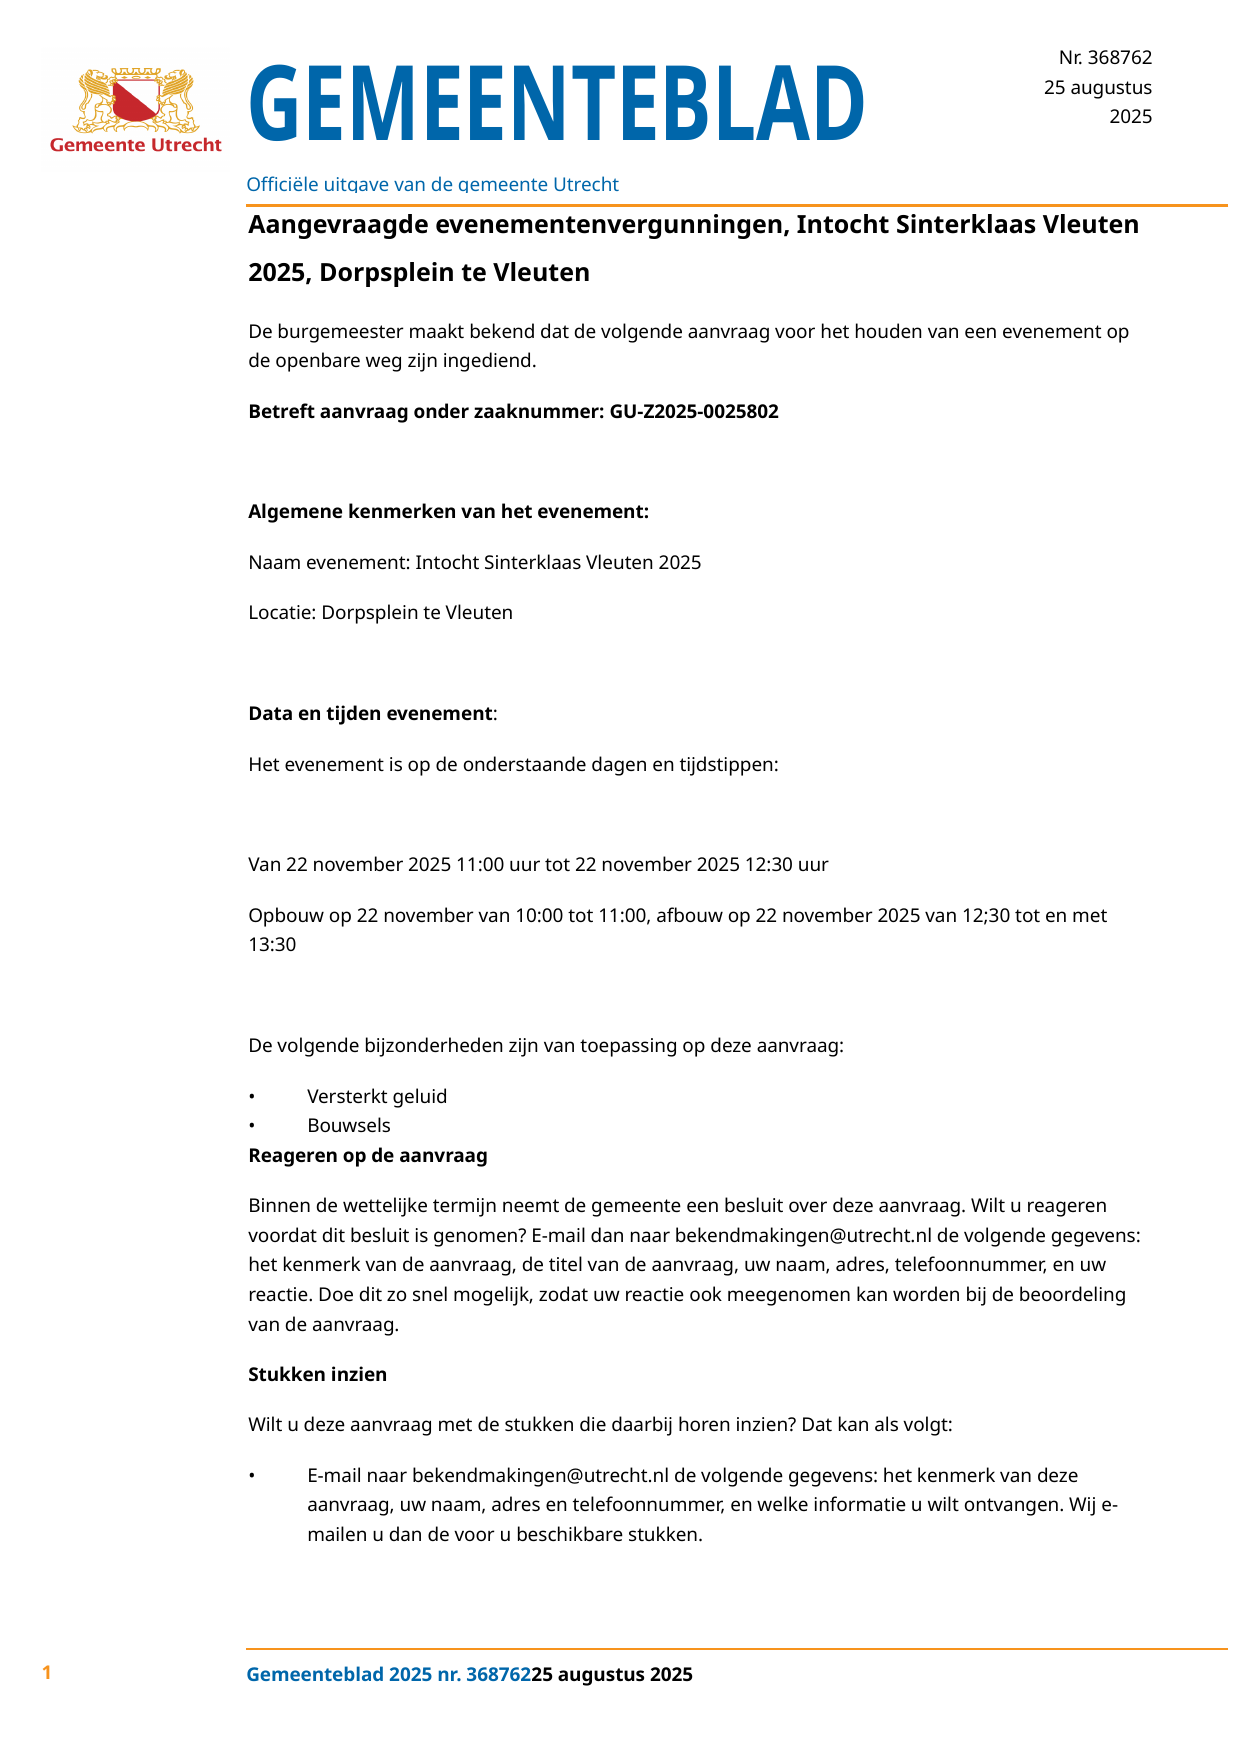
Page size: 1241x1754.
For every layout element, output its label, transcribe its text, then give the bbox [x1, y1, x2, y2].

picture [41, 47, 231, 172]
text Opbouw op 22 november van 10:00 tot 11:00, afbouw op 22 november 2025 van 12;30 tot en met 13:30 [248, 902, 1152, 957]
text Data en tijden evenement: [248, 700, 1152, 726]
text Het evenement is op de onderstaande dagen en tijdstippen: [248, 751, 1152, 777]
text Algemene kenmerken van het evenement: [248, 499, 1152, 524]
text Aangevraagde evenementenvergunningen, Intocht Sinterklaas Vleuten 2025, Dorpsplein te Vleuten [248, 207, 1152, 288]
text Reageren op de aanvraag [248, 1142, 1152, 1168]
text Van 22 november 2025 11:00 uur tot 22 november 2025 12:30 uur [248, 852, 1152, 877]
list Bouwsels [248, 1112, 1152, 1138]
text De burgemeester maakt bekend dat de volgende aanvraag voor het houden van een evenement op de openbare weg zijn ingediend. [248, 318, 1152, 373]
list Versterkt geluid [248, 1083, 1152, 1109]
text Binnen de wettelijke termijn neemt de gemeente een besluit over deze aanvraag. Wilt u reageren voordat dit besluit is genomen? E-mail dan naar bekendmakingen@utrecht.nl de volgende gegevens: het kenmerk van de aanvraag, de titel van de aanvraag, uw naam, adres, telefoonnummer, en uw reactie. Doe dit zo snel mogelijk, zodat uw reactie ook meegenomen kan worden bij de beoordeling van de aanvraag. [248, 1192, 1152, 1337]
text Betreft aanvraag onder zaaknummer: GU-Z2025-0025802 [248, 398, 1152, 424]
text Naam evenement: Intocht Sinterklaas Vleuten 2025 [248, 549, 1152, 575]
text Locatie: Dorpsplein te Vleuten [248, 599, 1152, 625]
text Stukken inzien [248, 1361, 1152, 1387]
text De volgende bijzonderheden zijn van toepassing op deze aanvraag: [248, 1032, 1152, 1058]
list E-mail naar bekendmakingen@utrecht.nl de volgende gegevens: het kenmerk van deze aanvraag, uw naam, adres en telefoonnummer, en welke informatie u wilt ontvangen. Wij e-mailen u dan de voor u beschikbare stukken. [248, 1462, 1152, 1547]
text Wilt u deze aanvraag met de stukken die daarbij horen inzien? Dat kan als volgt: [248, 1412, 1152, 1437]
